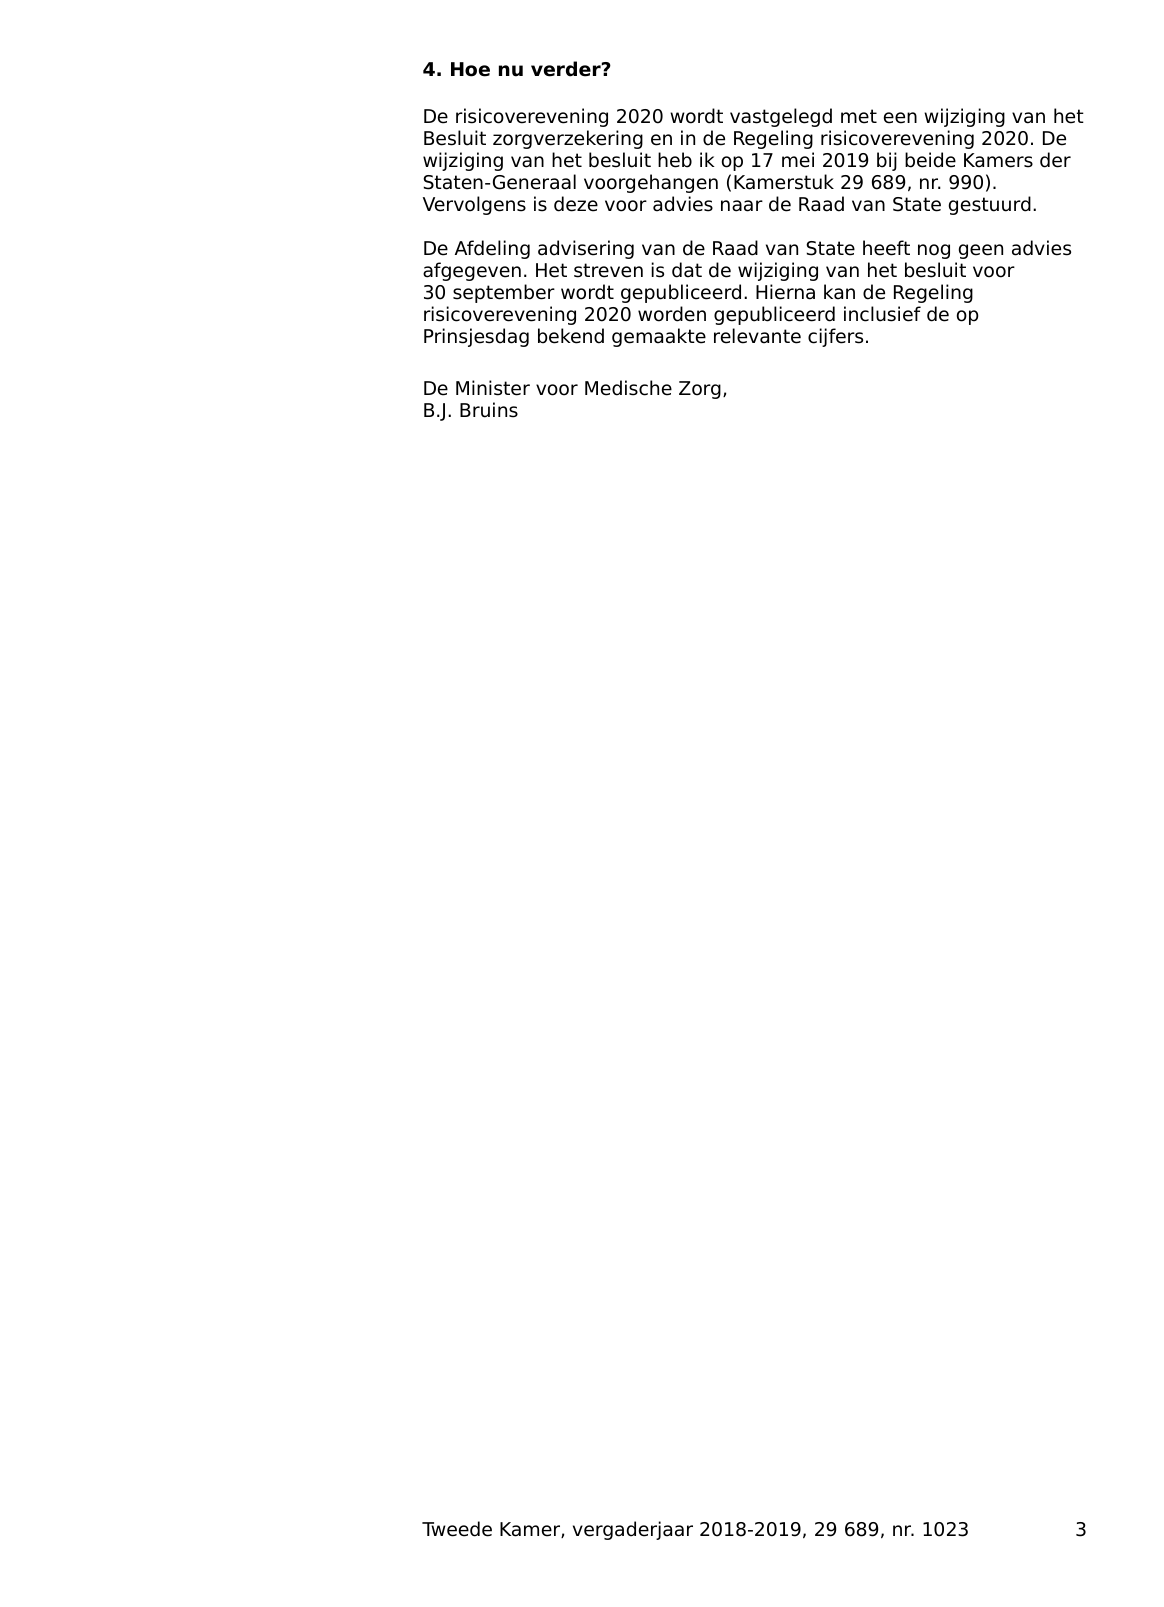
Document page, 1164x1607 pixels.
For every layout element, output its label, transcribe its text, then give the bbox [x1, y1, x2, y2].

subtitle 4. Hoe nu verder? [422, 59, 1087, 81]
text De Minister voor Medische Zorg, B.J. Bruins [422, 378, 1087, 422]
text De Afdeling advisering van de Raad van State heeft nog geen advies afgegeven. Het streven is dat de wijziging van het besluit voor 30 september wordt gepubliceerd. Hierna kan de Regeling risicoverevening 2020 worden gepubliceerd inclusief de op Prinsjesdag bekend gemaakte relevante cijfers. [422, 238, 1087, 348]
text De risicoverevening 2020 wordt vastgelegd met een wijziging van het Besluit zorgverzekering en in de Regeling risicoverevening 2020. De wijziging van het besluit heb ik op 17 mei 2019 bij beide Kamers der Staten-Generaal voorgehangen (Kamerstuk 29 689, nr. 990). Vervolgens is deze voor advies naar de Raad van State gestuurd. [422, 106, 1087, 216]
